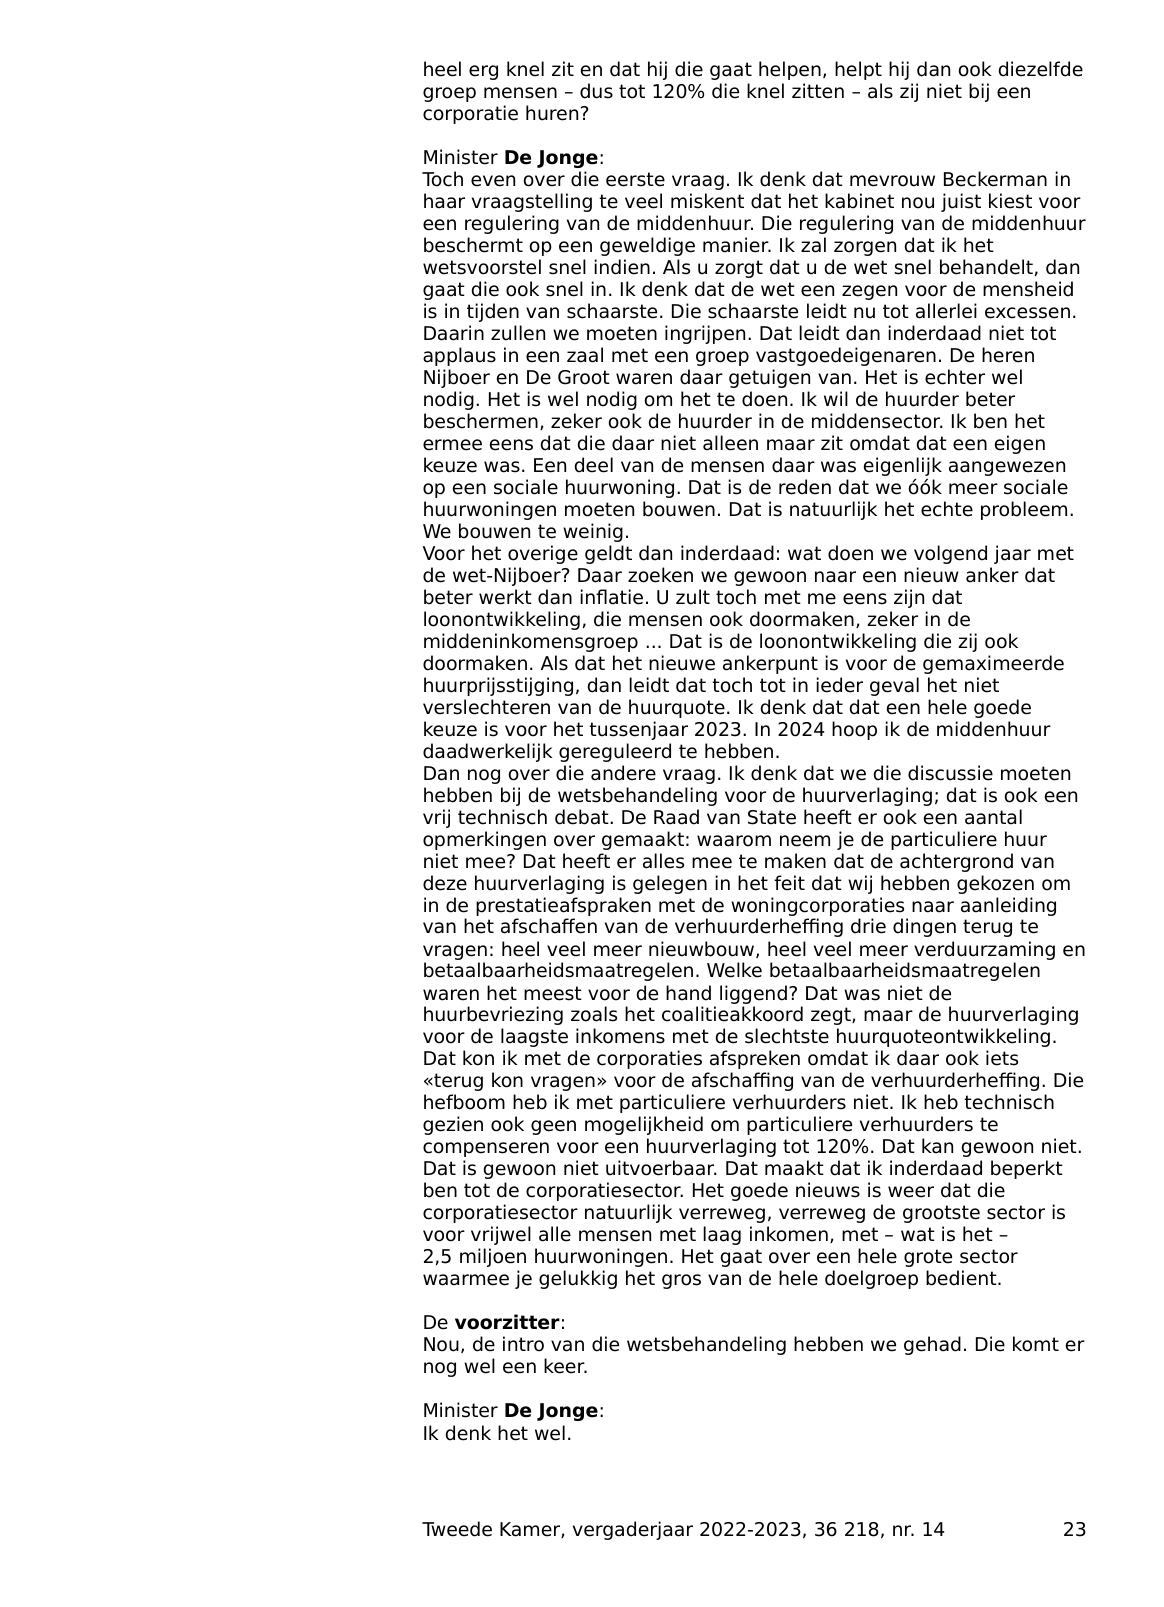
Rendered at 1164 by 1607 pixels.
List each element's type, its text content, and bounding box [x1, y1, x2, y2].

text Voor het overige geldt dan inderdaad: wat doen we volgend jaar met de wet-Nijboer? Daar zoeken we gewoon naar een nieuw anker dat beter werkt dan inflatie. U zult toch met me eens zijn dat loonontwikkeling, die mensen ook doormaken, zeker in de middeninkomensgroep ... Dat is de loonontwikkeling die zij ook doormaken. Als dat het nieuwe ankerpunt is voor de gemaximeerde huurprijsstijging, dan leidt dat toch tot in ieder geval het niet verslechteren van de huurquote. Ik denk dat dat een hele goede keuze is voor het tussenjaar 2023. In 2024 hoop ik de middenhuur daadwerkelijk gereguleerd te hebben. [422, 543, 1087, 763]
text Dan nog over die andere vraag. Ik denk dat we die discussie moeten hebben bij de wetsbehandeling voor de huurverlaging; dat is ook een vrij technisch debat. De Raad van State heeft er ook een aantal opmerkingen over gemaakt: waarom neem je de particuliere huur niet mee? Dat heeft er alles mee te maken dat de achtergrond van deze huurverlaging is gelegen in het feit dat wij hebben gekozen om in de prestatieafspraken met de woningcorporaties naar aanleiding van het afschaffen van de verhuurderheffing drie dingen terug te vragen: heel veel meer nieuwbouw, heel veel meer verduurzaming en betaalbaarheidsmaatregelen. Welke betaalbaarheidsmaatregelen waren het meest voor de hand liggend? Dat was niet de huurbevriezing zoals het coalitieakkoord zegt, maar de huurverlaging voor de laagste inkomens met de slechtste huurquoteontwikkeling. Dat kon ik met de corporaties afspreken omdat ik daar ook iets «terug kon vragen» voor de afschaffing van de verhuurderheffing. Die hefboom heb ik met particuliere verhuurders niet. Ik heb technisch gezien ook geen mogelijkheid om particuliere verhuurders te compenseren voor een huurverlaging tot 120%. Dat kan gewoon niet. Dat is gewoon niet uitvoerbaar. Dat maakt dat ik inderdaad beperkt ben tot de corporatiesector. Het goede nieuws is weer dat die corporatiesector natuurlijk verreweg, verreweg de grootste sector is voor vrijwel alle mensen met laag inkomen, met – wat is het – 2,5 miljoen huurwoningen. Het gaat over een hele grote sector waarmee je gelukkig het gros van de hele doelgroep bedient. [422, 763, 1087, 1290]
text De voorzitter: [422, 1312, 1087, 1334]
text Minister De Jonge: [422, 147, 1087, 169]
text Toch even over die eerste vraag. Ik denk dat mevrouw Beckerman in haar vraagstelling te veel miskent dat het kabinet nou juist kiest voor een regulering van de middenhuur. Die regulering van de middenhuur beschermt op een geweldige manier. Ik zal zorgen dat ik het wetsvoorstel snel indien. Als u zorgt dat u de wet snel behandelt, dan gaat die ook snel in. Ik denk dat de wet een zegen voor de mensheid is in tijden van schaarste. Die schaarste leidt nu tot allerlei excessen. Daarin zullen we moeten ingrijpen. Dat leidt dan inderdaad niet tot applaus in een zaal met een groep vastgoedeigenaren. De heren Nijboer en De Groot waren daar getuigen van. Het is echter wel nodig. Het is wel nodig om het te doen. Ik wil de huurder beter beschermen, zeker ook de huurder in de middensector. Ik ben het ermee eens dat die daar niet alleen maar zit omdat dat een eigen keuze was. Een deel van de mensen daar was eigenlijk aangewezen op een sociale huurwoning. Dat is de reden dat we óók meer sociale huurwoningen moeten bouwen. Dat is natuurlijk het echte probleem. We bouwen te weinig. [422, 169, 1087, 543]
text heel erg knel zit en dat hij die gaat helpen, helpt hij dan ook diezelfde groep mensen – dus tot 120% die knel zitten – als zij niet bij een corporatie huren? [422, 59, 1087, 125]
text Ik denk het wel. [422, 1422, 1087, 1444]
text Minister De Jonge: [422, 1400, 1087, 1422]
text Nou, de intro van die wetsbehandeling hebben we gehad. Die komt er nog wel een keer. [422, 1334, 1087, 1378]
